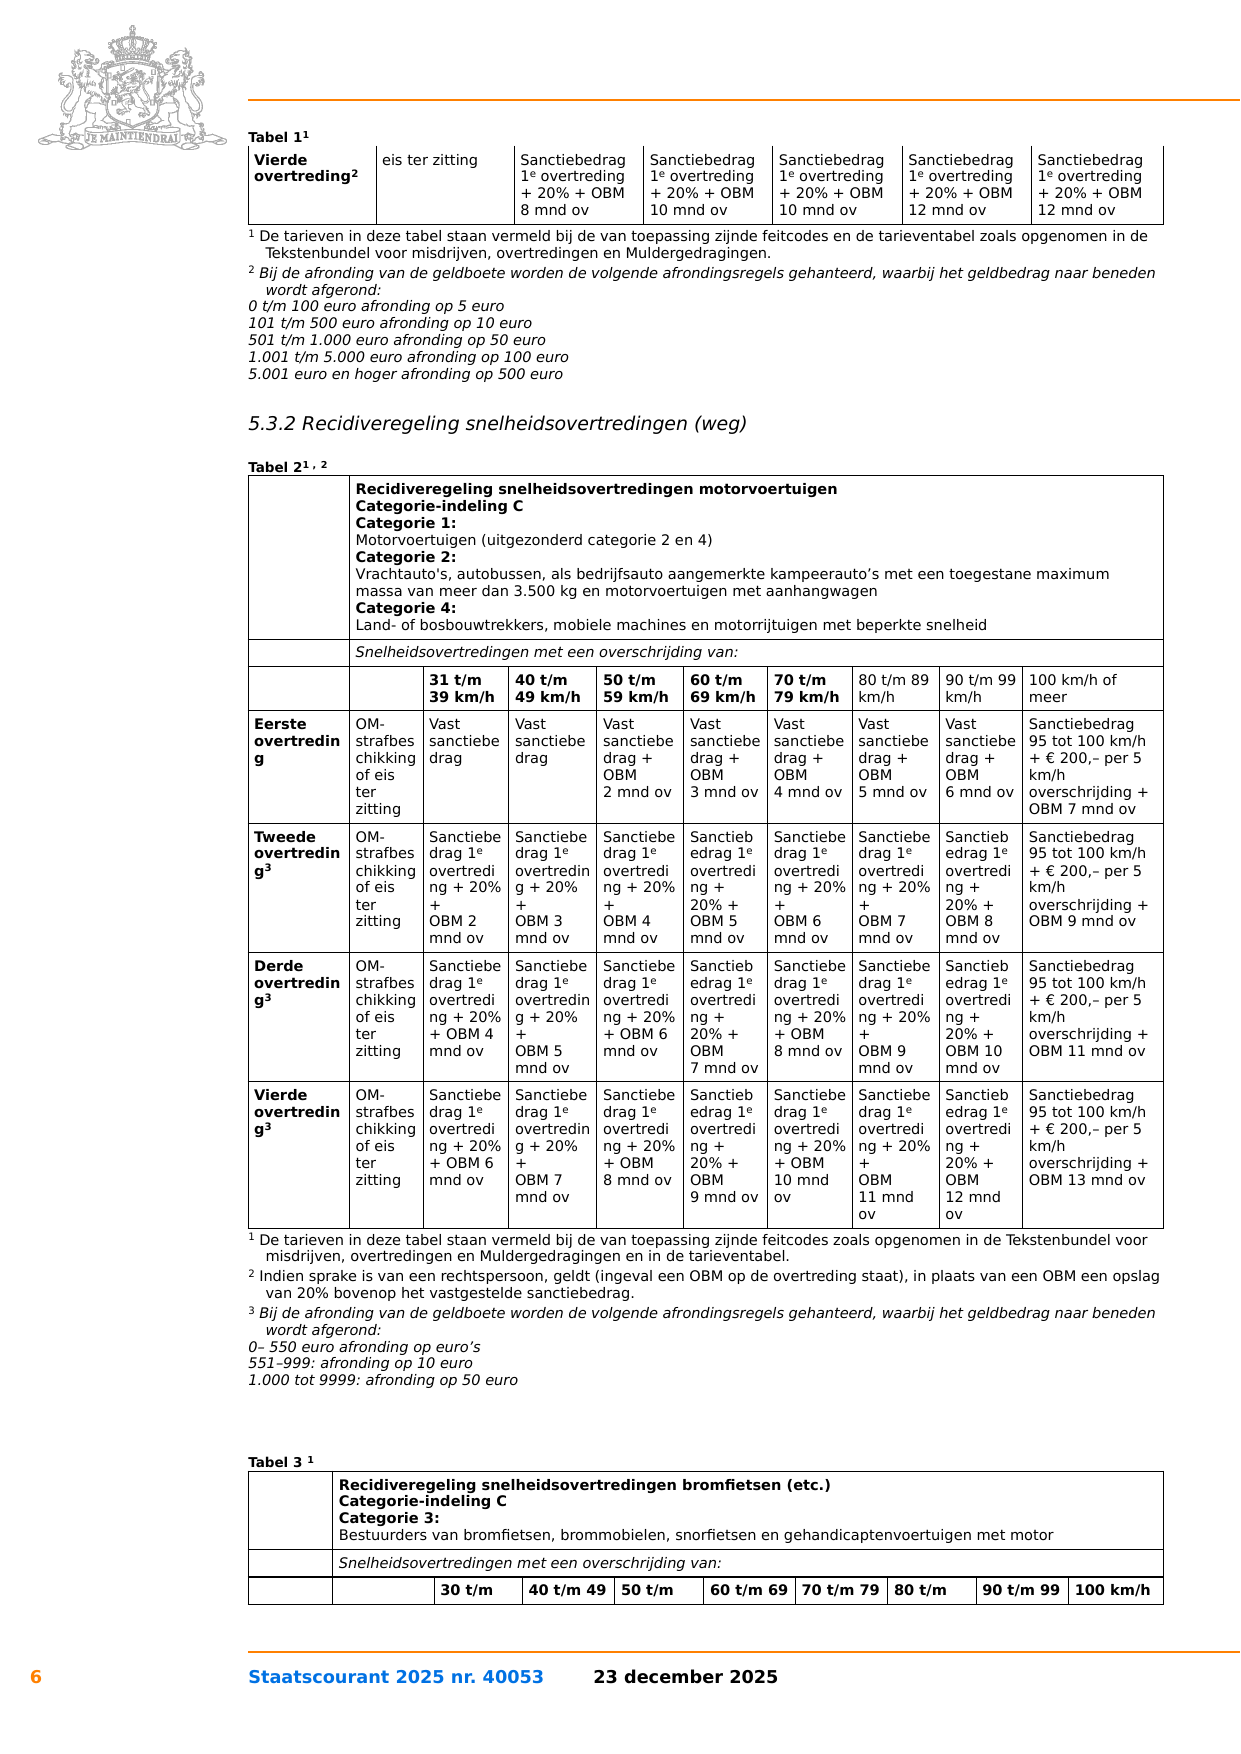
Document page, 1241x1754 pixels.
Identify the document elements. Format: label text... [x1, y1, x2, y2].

table_cell [249, 1550, 332, 1576]
table_cell Sanctiebedrag 1e overtreding + 20% + OBM 6 mnd ov [424, 1082, 508, 1227]
table_cell Tweede overtreding3 [249, 824, 349, 952]
table_cell Snelheidsovertredingen met een overschrijding van: [350, 640, 1163, 666]
table_cell [249, 1578, 332, 1604]
table_cell Vast sanctiebedrag + OBM 6 mnd ov [940, 711, 1022, 823]
picture [38, 25, 227, 150]
table_cell OM-strafbeschikking of eis ter zitting [350, 1082, 423, 1227]
table_cell Eerste overtreding [249, 711, 349, 823]
table_cell Sanctiebedrag 1e overtreding + 20% + OBM 2 mnd ov [424, 824, 508, 952]
table_cell Sanctiebedrag 1e overtreding + 20% + OBM 10 mnd ov [644, 146, 772, 224]
table_cell Vierde overtreding3 [249, 1082, 349, 1227]
table_cell 50 t/m [615, 1578, 703, 1604]
table_cell Sanctiebedrag 1e overtreding + 20% + OBM 12 mnd ov [903, 146, 1031, 224]
table_cell Sanctiebedrag 1e overtreding + 20% + OBM 9 mnd ov [853, 953, 939, 1081]
table_cell Derde overtreding3 [249, 953, 349, 1081]
table_cell Sanctiebedrag 1e overtreding + 20% + OBM 10 mnd ov [940, 953, 1022, 1081]
table_cell 80 t/m 89 km/h [853, 667, 939, 710]
table_cell Sanctiebedrag 1e overtreding + 20% + OBM 8 mnd ov [940, 824, 1022, 952]
table_cell Sanctiebedrag 1e overtreding + 20% + OBM 10 mnd ov [773, 146, 902, 224]
table_cell Vast sanctiebedrag + OBM 3 mnd ov [684, 711, 767, 823]
table_cell 31 t/m 39 km/h [424, 667, 508, 710]
table_cell Sanctiebedrag 95 tot 100 km/h + € 200,– per 5 km/h overschrijding + OBM 13 mnd ov [1023, 1082, 1163, 1227]
table_cell Sanctiebedrag 1e overtreding + 20% + OBM 7 mnd ov [684, 953, 767, 1081]
table_cell Vast sanctiebedrag + OBM 2 mnd ov [597, 711, 683, 823]
table_cell Sanctiebedrag 1e overtreding + 20% + OBM 12 mnd ov [940, 1082, 1022, 1227]
table_cell [249, 1472, 332, 1549]
table_cell Sanctiebedrag 1e overtreding + 20% + OBM 8 mnd ov [515, 146, 643, 224]
table_cell 30 t/m [435, 1578, 522, 1604]
table_cell 1 De tarieven in deze tabel staan vermeld bij de van toepassing zijnde feitcodes zoals opgenomen in de Tekstenbundel voor misdrijven, overtredingen en Muldergedragingen en in de tarieventabel. 2 Indien sprake is van een rechtspersoon, geldt (ingeval een OBM op de overtreding staat), in plaats van een OBM een opslag van 20% bovenop het vastgestelde sanctiebedrag. 3 Bij de afronding van de geldboete worden de volgende afrondingsregels gehanteerd, waarbij het geldbedrag naar beneden wordt afgerond: 0– 550 euro afronding op euro’s 551–999: afronding op 10 euro 1.000 tot 9999: afronding op 50 euro [248, 1229, 1163, 1389]
table_cell 40 t/m 49 km/h [509, 667, 596, 710]
table_cell 80 t/m [888, 1578, 976, 1604]
table_cell 60 t/m 69 [704, 1578, 795, 1604]
table_cell [249, 640, 349, 666]
table_cell [350, 667, 423, 710]
table_cell Sanctiebedrag 1e overtreding + 20% + OBM 12 mnd ov [1032, 146, 1163, 224]
table_cell Sanctiebedrag 1e overtreding + 20% + OBM 7 mnd ov [509, 1082, 596, 1227]
table_cell [333, 1578, 434, 1604]
table_cell 50 t/m 59 km/h [597, 667, 683, 710]
table_cell 40 t/m 49 [523, 1578, 614, 1604]
table_cell Vierde overtreding2 [249, 146, 376, 224]
table_cell Sanctiebedrag 95 tot 100 km/h + € 200,– per 5 km/h overschrijding + OBM 9 mnd ov [1023, 824, 1163, 952]
table_cell Sanctiebedrag 1e overtreding + 20% + OBM 6 mnd ov [768, 824, 852, 952]
table_header Tabel 11 [248, 130, 1163, 146]
table_cell Sanctiebedrag 1e overtreding + 20% + OBM 10 mnd ov [768, 1082, 852, 1227]
table_cell Sanctiebedrag 1e overtreding + 20% + OBM 3 mnd ov [509, 824, 596, 952]
table_cell Recidiveregeling snelheidsovertredingen bromfietsen (etc.) Categorie-indeling C Categorie 3: Bestuurders van bromfietsen, brommobielen, snorfietsen en gehandicaptenvoertuigen met motor [333, 1472, 1163, 1549]
table_cell OM-strafbeschikking of eis ter zitting [350, 953, 423, 1081]
table_cell 70 t/m 79 km/h [768, 667, 852, 710]
table_cell eis ter zitting [377, 146, 514, 224]
table_cell Sanctiebedrag 1e overtreding + 20% + OBM 5 mnd ov [684, 824, 767, 952]
table_cell 1 De tarieven in deze tabel staan vermeld bij de van toepassing zijnde feitcodes en de tarieventabel zoals opgenomen in de Tekstenbundel voor misdrijven, overtredingen en Muldergedragingen. 2 Bij de afronding van de geldboete worden de volgende afrondingsregels gehanteerd, waarbij het geldbedrag naar beneden wordt afgerond: 0 t/m 100 euro afronding op 5 euro 101 t/m 500 euro afronding op 10 euro 501 t/m 1.000 euro afronding op 50 euro 1.001 t/m 5.000 euro afronding op 100 euro 5.001 euro en hoger afronding op 500 euro [248, 225, 1163, 383]
table_cell Sanctiebedrag 1e overtreding + 20% + OBM 9 mnd ov [684, 1082, 767, 1227]
table_cell Sanctiebedrag 1e overtreding + 20% + OBM 4 mnd ov [597, 824, 683, 952]
subtitle 5.3.2 Recidiveregeling snelheidsovertredingen (weg) [248, 413, 1163, 435]
table_cell 100 km/h of meer [1023, 667, 1163, 710]
table_cell 60 t/m 69 km/h [684, 667, 767, 710]
table_cell [249, 476, 349, 639]
table_cell OM-strafbeschikking of eis ter zitting [350, 824, 423, 952]
table_cell Sanctiebedrag 1e overtreding + 20% + OBM 8 mnd ov [597, 1082, 683, 1227]
table_cell Sanctiebedrag 1e overtreding + 20% + OBM 11 mnd ov [853, 1082, 939, 1227]
table_header Tabel 3 1 [248, 1455, 1163, 1471]
table_cell Vast sanctiebedrag [509, 711, 596, 823]
table_cell Sanctiebedrag 1e overtreding + 20% + OBM 4 mnd ov [424, 953, 508, 1081]
table_cell 100 km/h [1069, 1578, 1163, 1604]
table_cell Vast sanctiebedrag [424, 711, 508, 823]
table_cell 90 t/m 99 km/h [940, 667, 1022, 710]
table_cell Vast sanctiebedrag + OBM 4 mnd ov [768, 711, 852, 823]
table_cell 70 t/m 79 [796, 1578, 887, 1604]
table_cell Vast sanctiebedrag + OBM 5 mnd ov [853, 711, 939, 823]
table_cell Sanctiebedrag 1e overtreding + 20% + OBM 6 mnd ov [597, 953, 683, 1081]
table_cell Snelheidsovertredingen met een overschrijding van: [333, 1550, 1163, 1576]
table_cell Recidiveregeling snelheidsovertredingen motorvoertuigen Categorie-indeling C Categorie 1: Motorvoertuigen (uitgezonderd categorie 2 en 4) Categorie 2: Vrachtauto's, autobussen, als bedrijfsauto aangemerkte kampeerauto’s met een toegestane maximum massa van meer dan 3.500 kg en motorvoertuigen met aanhangwagen Categorie 4: Land- of bosbouwtrekkers, mobiele machines en motorrijtuigen met beperkte snelheid [350, 476, 1163, 639]
table_cell Sanctiebedrag 1e overtreding + 20% + OBM 5 mnd ov [509, 953, 596, 1081]
table_cell Sanctiebedrag 1e overtreding + 20% + OBM 7 mnd ov [853, 824, 939, 952]
table_cell Sanctiebedrag 1e overtreding + 20% + OBM 8 mnd ov [768, 953, 852, 1081]
table_cell Sanctiebedrag 95 tot 100 km/h + € 200,– per 5 km/h overschrijding + OBM 7 mnd ov [1023, 711, 1163, 823]
table_cell [249, 667, 349, 710]
table_cell Sanctiebedrag 95 tot 100 km/h + € 200,– per 5 km/h overschrijding + OBM 11 mnd ov [1023, 953, 1163, 1081]
table_cell 90 t/m 99 [977, 1578, 1068, 1604]
table_header Tabel 21, 2 [248, 460, 1163, 475]
table_cell OM-strafbeschikking of eis ter zitting [350, 711, 423, 823]
